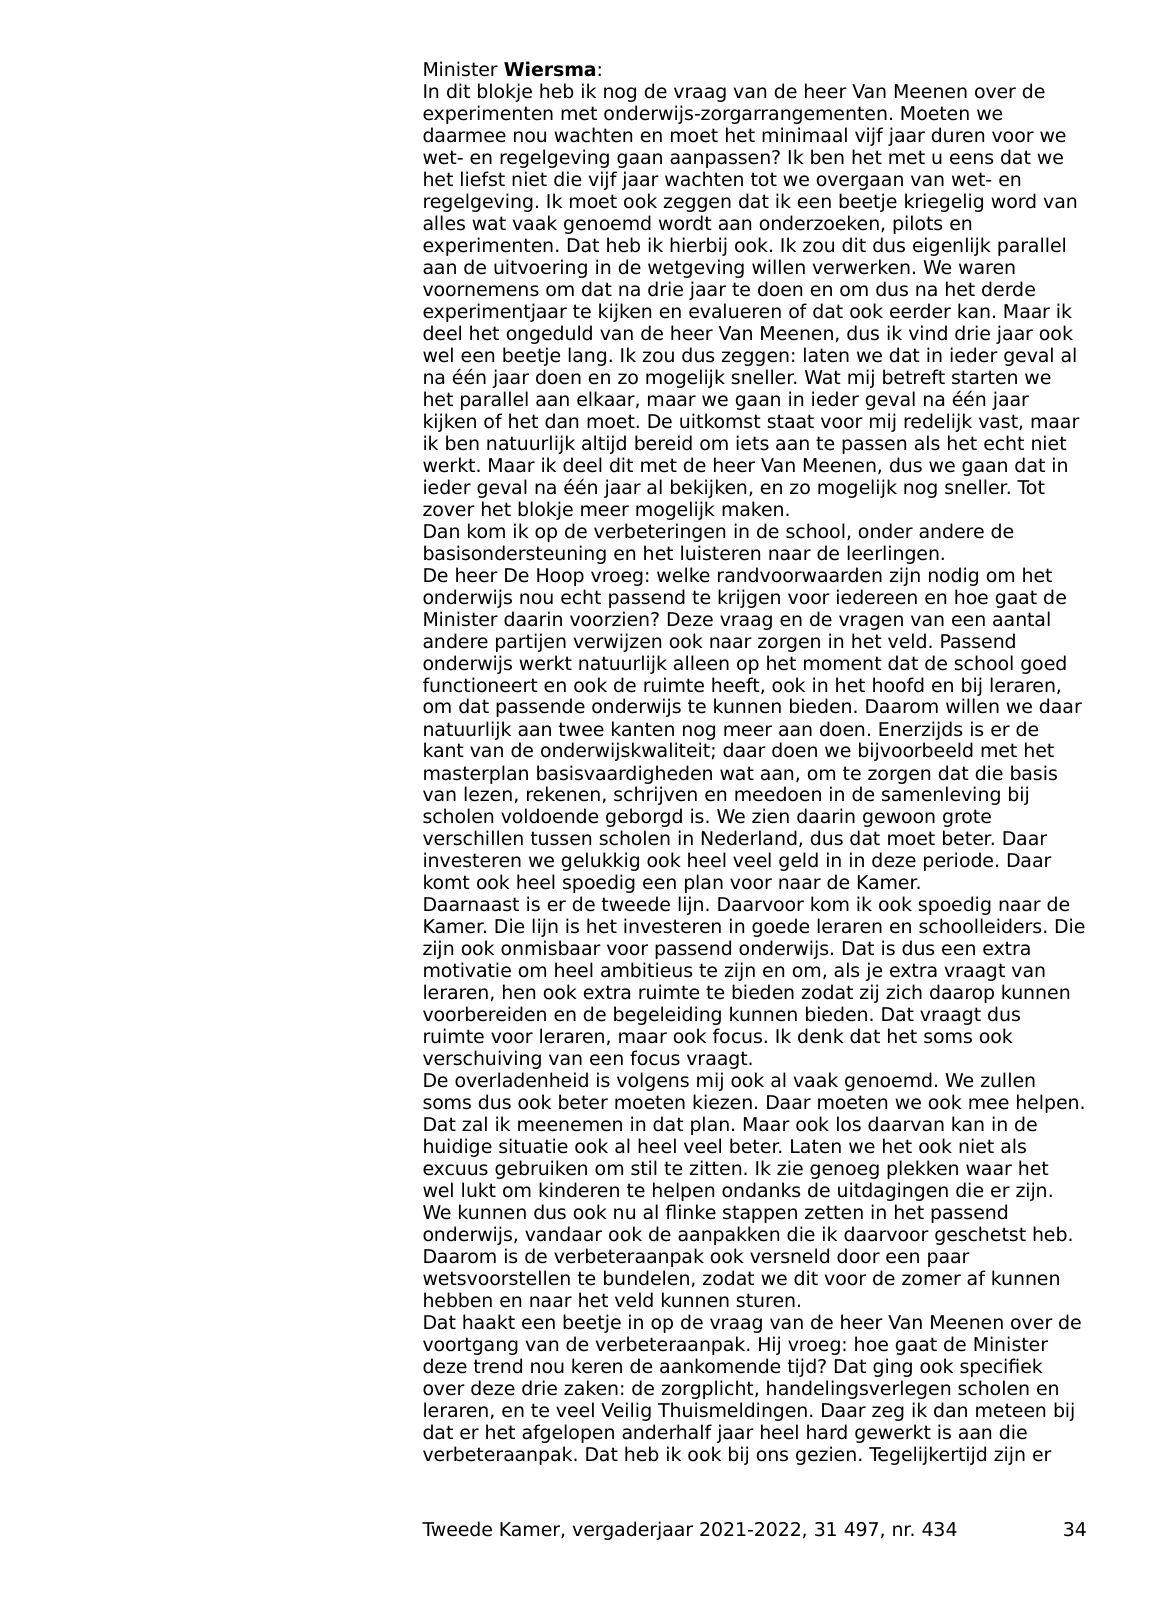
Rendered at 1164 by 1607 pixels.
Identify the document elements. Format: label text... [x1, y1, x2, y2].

text In dit blokje heb ik nog de vraag van de heer Van Meenen over de experimenten met onderwijs-zorgarrangementen. Moeten we daarmee nou wachten en moet het minimaal vijf jaar duren voor we wet- en regelgeving gaan aanpassen? Ik ben het met u eens dat we het liefst niet die vijf jaar wachten tot we overgaan van wet- en regelgeving. Ik moet ook zeggen dat ik een beetje kriegelig word van alles wat vaak genoemd wordt aan onderzoeken, pilots en experimenten. Dat heb ik hierbij ook. Ik zou dit dus eigenlijk parallel aan de uitvoering in de wetgeving willen verwerken. We waren voornemens om dat na drie jaar te doen en om dus na het derde experimentjaar te kijken en evalueren of dat ook eerder kan. Maar ik deel het ongeduld van de heer Van Meenen, dus ik vind drie jaar ook wel een beetje lang. Ik zou dus zeggen: laten we dat in ieder geval al na één jaar doen en zo mogelijk sneller. Wat mij betreft starten we het parallel aan elkaar, maar we gaan in ieder geval na één jaar kijken of het dan moet. De uitkomst staat voor mij redelijk vast, maar ik ben natuurlijk altijd bereid om iets aan te passen als het echt niet werkt. Maar ik deel dit met de heer Van Meenen, dus we gaan dat in ieder geval na één jaar al bekijken, en zo mogelijk nog sneller. Tot zover het blokje meer mogelijk maken. [422, 81, 1087, 521]
text Dat haakt een beetje in op de vraag van de heer Van Meenen over de voortgang van de verbeteraanpak. Hij vroeg: hoe gaat de Minister deze trend nou keren de aankomende tijd? Dat ging ook specifiek over deze drie zaken: de zorgplicht, handelingsverlegen scholen en leraren, en te veel Veilig Thuismeldingen. Daar zeg ik dan meteen bij dat er het afgelopen anderhalf jaar heel hard gewerkt is aan die verbeteraanpak. Dat heb ik ook bij ons gezien. Tegelijkertijd zijn er [422, 1312, 1087, 1466]
text De overladenheid is volgens mij ook al vaak genoemd. We zullen soms dus ook beter moeten kiezen. Daar moeten we ook mee helpen. Dat zal ik meenemen in dat plan. Maar ook los daarvan kan in de huidige situatie ook al heel veel beter. Laten we het ook niet als excuus gebruiken om stil te zitten. Ik zie genoeg plekken waar het wel lukt om kinderen te helpen ondanks de uitdagingen die er zijn. We kunnen dus ook nu al flinke stappen zetten in het passend onderwijs, vandaar ook de aanpakken die ik daarvoor geschetst heb. Daarom is de verbeteraanpak ook versneld door een paar wetsvoorstellen te bundelen, zodat we dit voor de zomer af kunnen hebben en naar het veld kunnen sturen. [422, 1070, 1087, 1312]
text Minister Wiersma: [422, 59, 1087, 81]
text Daarnaast is er de tweede lijn. Daarvoor kom ik ook spoedig naar de Kamer. Die lijn is het investeren in goede leraren en schoolleiders. Die zijn ook onmisbaar voor passend onderwijs. Dat is dus een extra motivatie om heel ambitieus te zijn en om, als je extra vraagt van leraren, hen ook extra ruimte te bieden zodat zij zich daarop kunnen voorbereiden en de begeleiding kunnen bieden. Dat vraagt dus ruimte voor leraren, maar ook focus. Ik denk dat het soms ook verschuiving van een focus vraagt. [422, 894, 1087, 1070]
text De heer De Hoop vroeg: welke randvoorwaarden zijn nodig om het onderwijs nou echt passend te krijgen voor iedereen en hoe gaat de Minister daarin voorzien? Deze vraag en de vragen van een aantal andere partijen verwijzen ook naar zorgen in het veld. Passend onderwijs werkt natuurlijk alleen op het moment dat de school goed functioneert en ook de ruimte heeft, ook in het hoofd en bij leraren, om dat passende onderwijs te kunnen bieden. Daarom willen we daar natuurlijk aan twee kanten nog meer aan doen. Enerzijds is er de kant van de onderwijskwaliteit; daar doen we bijvoorbeeld met het masterplan basisvaardigheden wat aan, om te zorgen dat die basis van lezen, rekenen, schrijven en meedoen in de samenleving bij scholen voldoende geborgd is. We zien daarin gewoon grote verschillen tussen scholen in Nederland, dus dat moet beter. Daar investeren we gelukkig ook heel veel geld in in deze periode. Daar komt ook heel spoedig een plan voor naar de Kamer. [422, 564, 1087, 894]
text Dan kom ik op de verbeteringen in de school, onder andere de basisondersteuning en het luisteren naar de leerlingen. [422, 521, 1087, 564]
